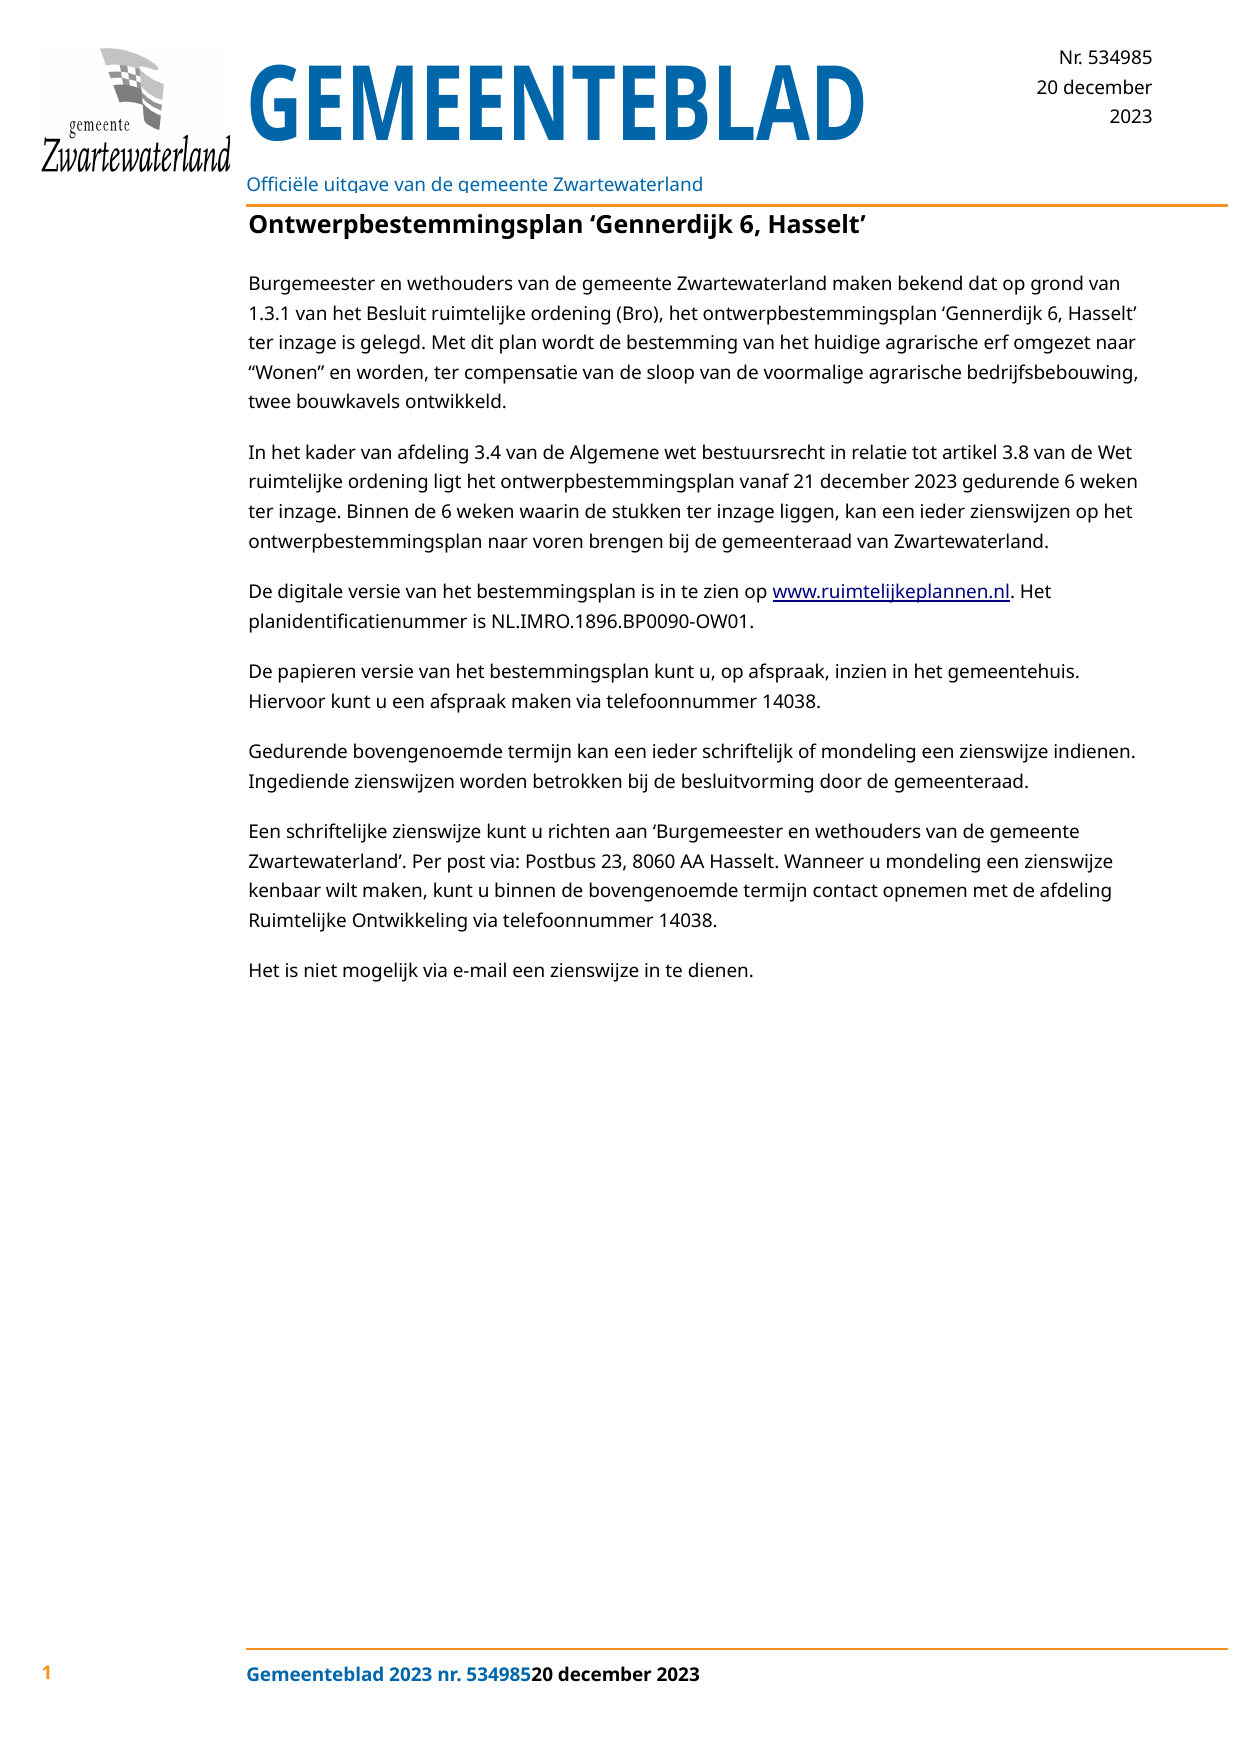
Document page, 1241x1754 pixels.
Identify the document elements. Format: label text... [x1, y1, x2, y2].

text Het is niet mogelijk via e-mail een zienswijze in te dienen. [248, 957, 1152, 983]
text Gedurende bovengenoemde termijn kan een ieder schriftelijk of mondeling een zienswijze indienen. Ingediende zienswijzen worden betrokken bij de besluitvorming door de gemeenteraad. [248, 738, 1152, 793]
text Een schriftelijke zienswijze kunt u richten aan ‘Burgemeester en wethouders van de gemeente Zwartewaterland’. Per post via: Postbus 23, 8060 AA Hasselt. Wanneer u mondeling een zienswijze kenbaar wilt maken, kunt u binnen de bovengenoemde termijn contact opnemen met de afdeling Ruimtelijke Ontwikkeling via telefoonnummer 14038. [248, 818, 1152, 933]
text De digitale versie van het bestemmingsplan is in te zien op www.ruimtelijkeplannen.nl. Het planidentificatienummer is NL.IMRO.1896.BP0090-OW01. [248, 578, 1152, 633]
text Ontwerpbestemmingsplan ‘Gennerdijk 6, Hasselt’ [248, 207, 1152, 241]
text In het kader van afdeling 3.4 van de Algemene wet bestuursrecht in relatie tot artikel 3.8 van de Wet ruimtelijke ordening ligt het ontwerpbestemmingsplan vanaf 21 december 2023 gedurende 6 weken ter inzage. Binnen de 6 weken waarin de stukken ter inzage liggen, kan een ieder zienswijzen op het ontwerpbestemmingsplan naar voren brengen bij de gemeenteraad van Zwartewaterland. [248, 439, 1152, 553]
text De papieren versie van het bestemmingsplan kunt u, op afspraak, inzien in het gemeentehuis. Hiervoor kunt u een afspraak maken via telefoonnummer 14038. [248, 658, 1152, 713]
picture [41, 47, 231, 172]
text Burgemeester en wethouders van de gemeente Zwartewaterland maken bekend dat op grond van 1.3.1 van het Besluit ruimtelijke ordening (Bro), het ontwerpbestemmingsplan ‘Gennerdijk 6, Hasselt’ ter inzage is gelegd. Met dit plan wordt de bestemming van het huidige agrarische erf omgezet naar “Wonen” en worden, ter compensatie van de sloop van de voormalige agrarische bedrijfsbebouwing, twee bouwkavels ontwikkeld. [248, 270, 1152, 414]
